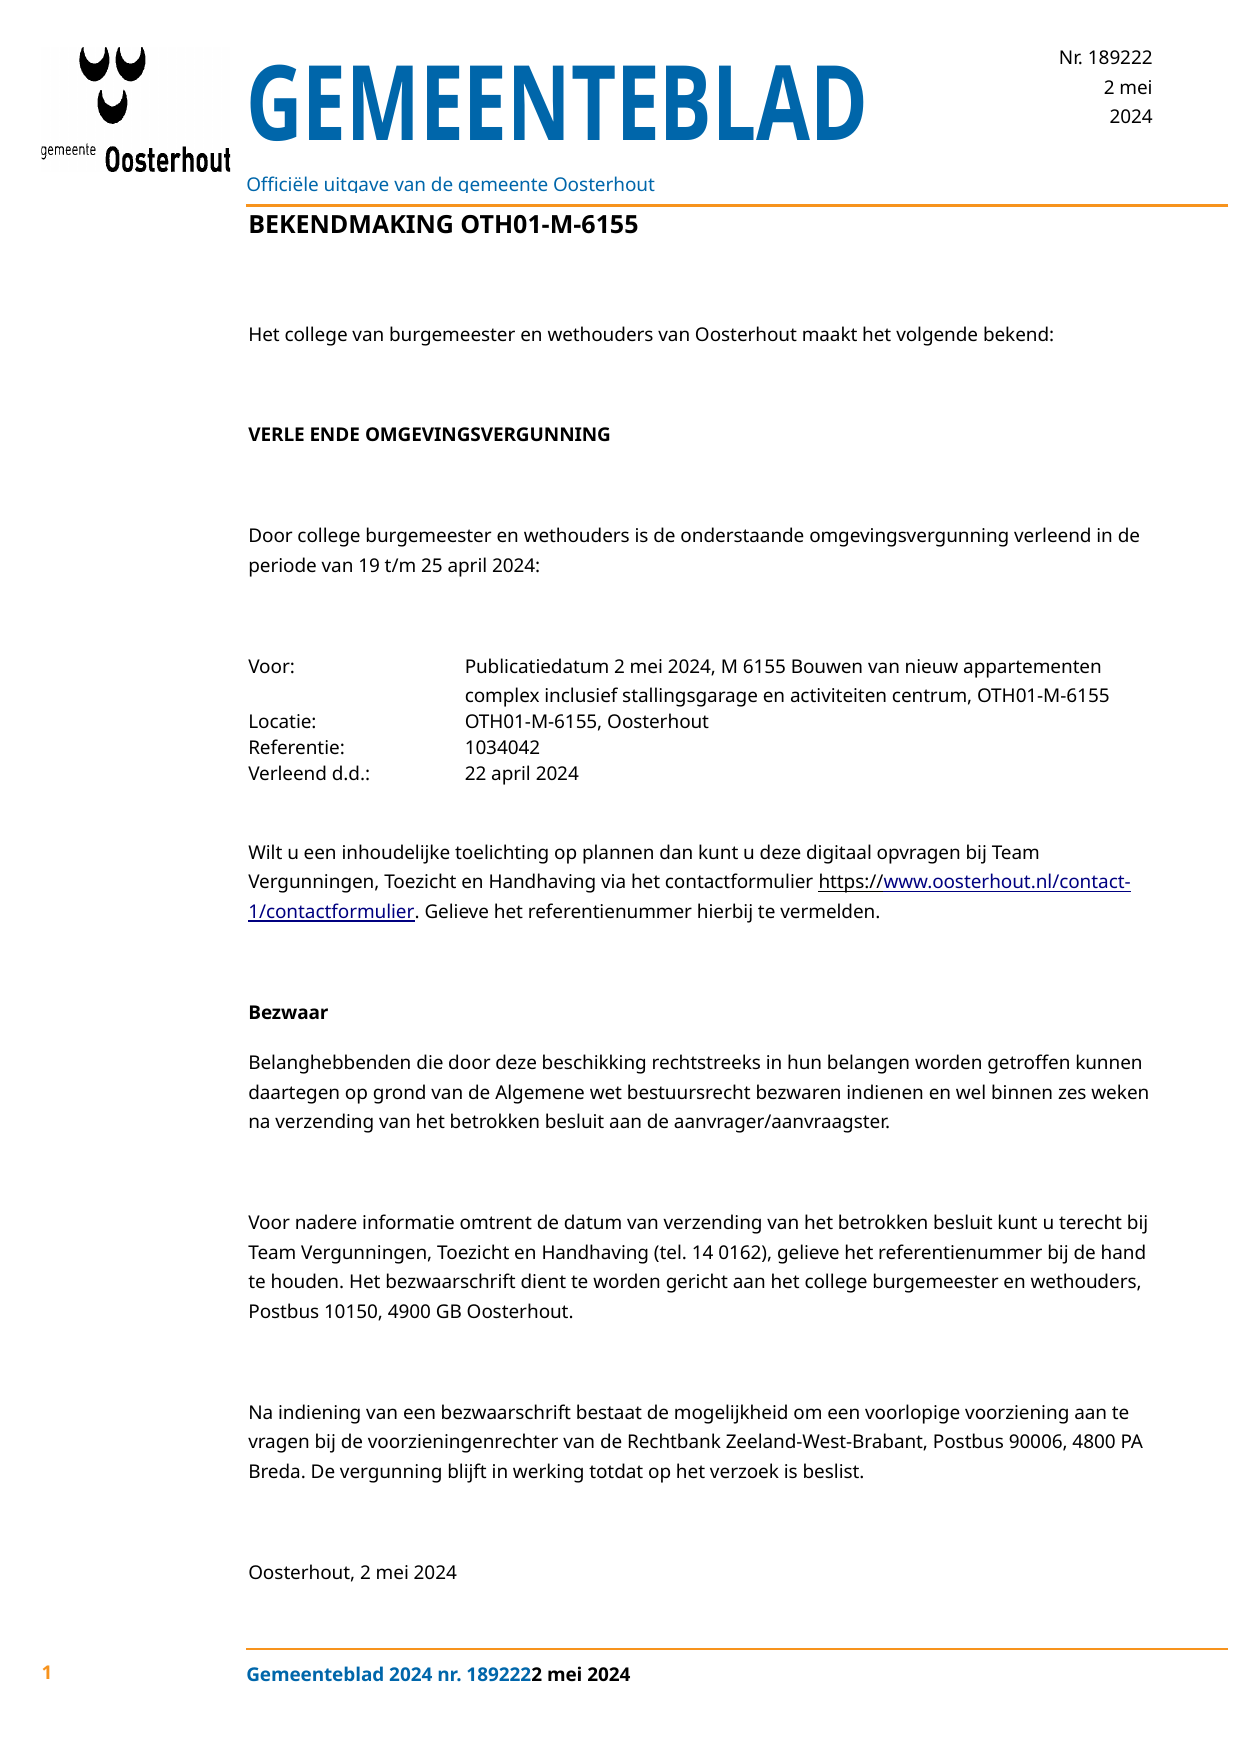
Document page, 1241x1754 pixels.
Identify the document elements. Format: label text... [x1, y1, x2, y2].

text Na indiening van een bezwaarschrift bestaat de mogelijkheid om een voorlopige voorziening aan te vragen bij de voorzieningenrechter van de Rechtbank Zeeland-West-Brabant, Postbus 90006, 4800 PA Breda. De vergunning blijft in werking totdat op het verzoek is beslist. [248, 1399, 1152, 1484]
picture [41, 47, 231, 172]
text Wilt u een inhoudelijke toelichting op plannen dan kunt u deze digitaal opvragen bij Team Vergunningen, Toezicht en Handhaving via het contactformulier https://www.oosterhout.nl/contact-1/contactformulier. Gelieve het referentienummer hierbij te vermelden. [248, 839, 1152, 924]
table_cell 22 april 2024 [465, 760, 1152, 785]
text VERLE ENDE OMGEVINGSVERGUNNING [248, 422, 1152, 447]
table_cell OTH01-M-6155, Oosterhout [465, 708, 1152, 734]
text Oosterhout, 2 mei 2024 [248, 1559, 1152, 1585]
text BEKENDMAKING OTH01-M-6155 [248, 207, 1152, 241]
text Bezwaar [248, 999, 1152, 1025]
text Door college burgemeester en wethouders is de onderstaande omgevingsvergunning verleend in de periode van 19 t/m 25 april 2024: [248, 522, 1152, 578]
text Belanghebbenden die door deze beschikking rechtstreeks in hun belangen worden getroffen kunnen daartegen op grond van de Algemene wet bestuursrecht bezwaren indienen en wel binnen zes weken na verzending van het betrokken besluit aan de aanvrager/aanvraagster. [248, 1049, 1152, 1134]
table_cell Locatie: [248, 708, 464, 734]
text Het college van burgemeester en wethouders van Oosterhout maakt het volgende bekend: [248, 321, 1152, 346]
text Voor nadere informatie omtrent de datum van verzending van het betrokken besluit kunt u terecht bij Team Vergunningen, Toezicht en Handhaving (tel. 14 0162), gelieve het referentienummer bij de hand te houden. Het bezwaarschrift dient te worden gericht aan het college burgemeester en wethouders, Postbus 10150, 4900 GB Oosterhout. [248, 1209, 1152, 1324]
table_cell Verleend d.d.: [248, 760, 464, 785]
table_header Voor: [248, 653, 464, 708]
table_header Publicatiedatum 2 mei 2024, M 6155 Bouwen van nieuw appartementen complex inclusief stallingsgarage en activiteiten centrum, OTH01-M-6155 [465, 653, 1152, 708]
table_cell Referentie: [248, 734, 464, 760]
table_cell 1034042 [465, 734, 1152, 760]
